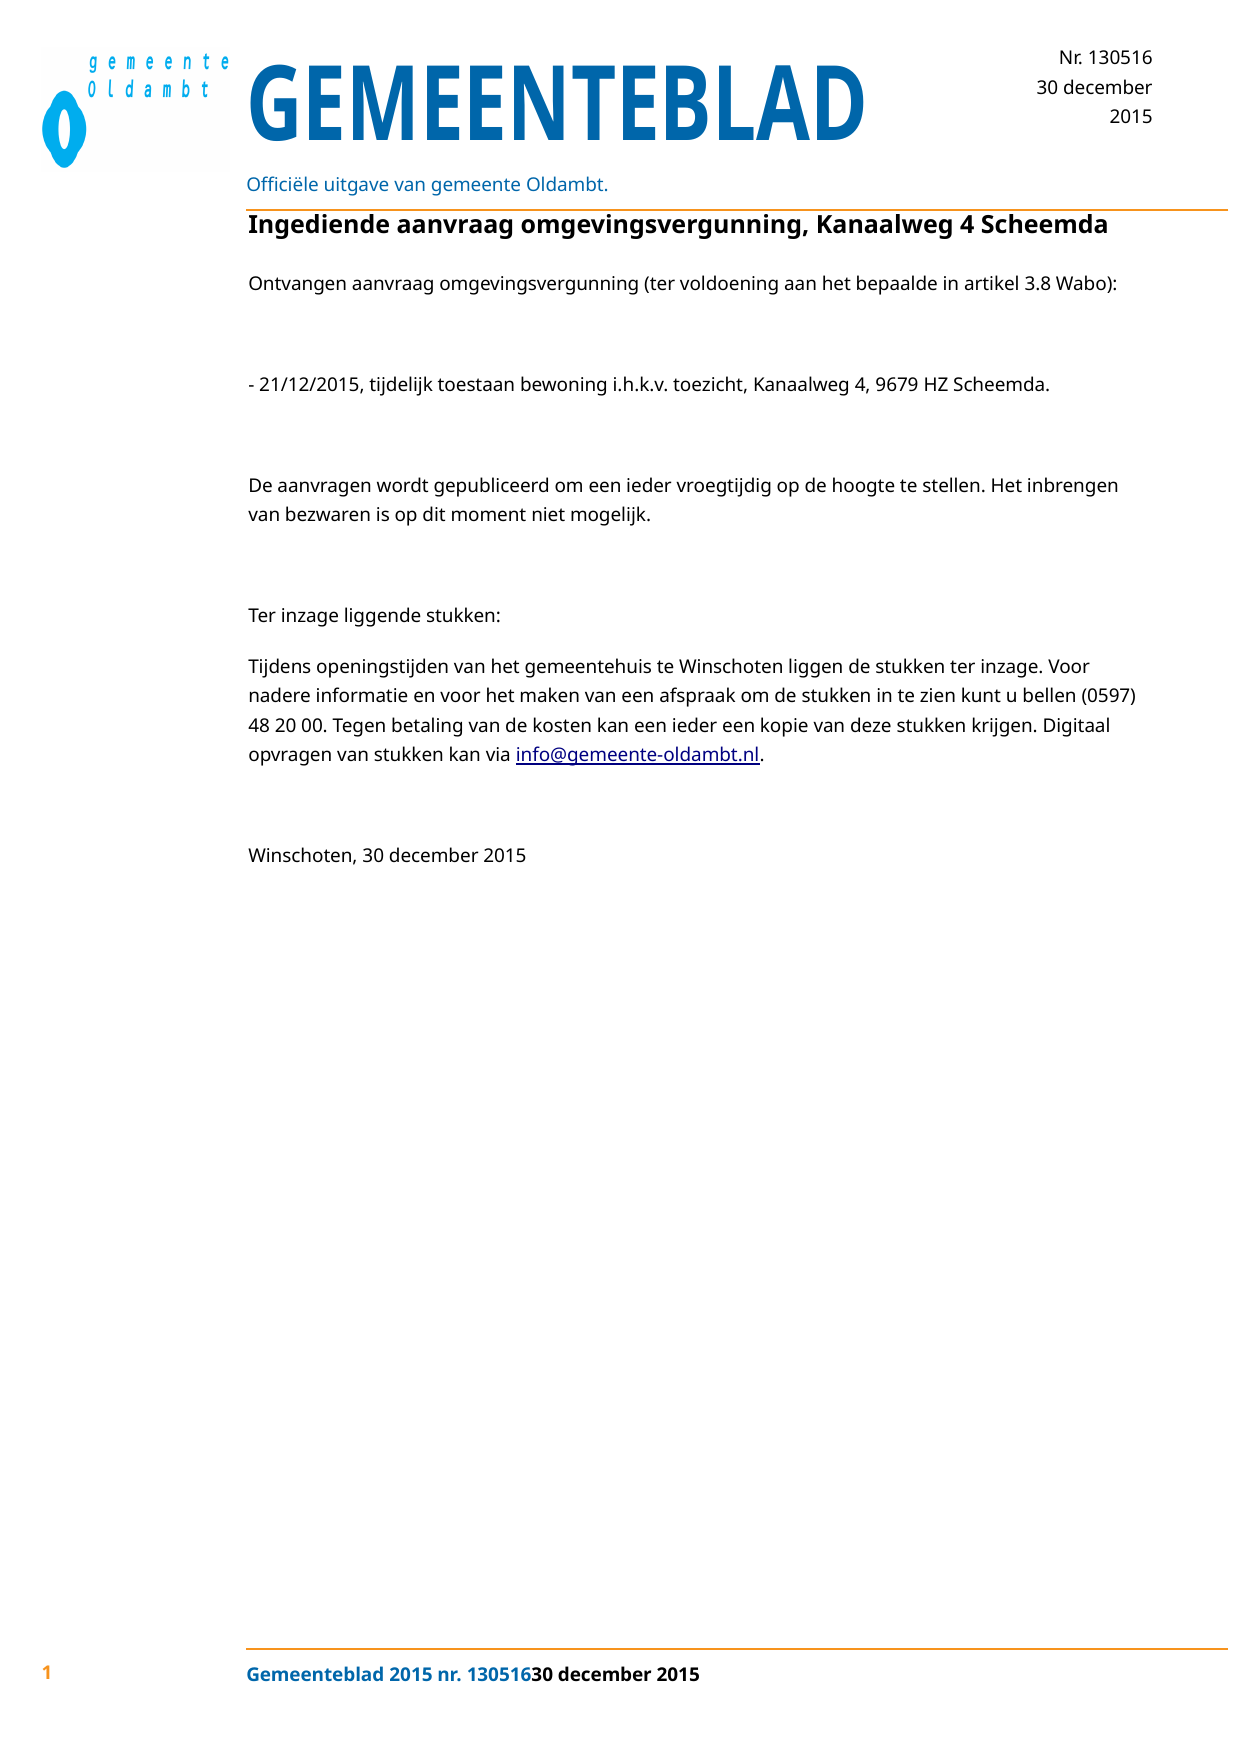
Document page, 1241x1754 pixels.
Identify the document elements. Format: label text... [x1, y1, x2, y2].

text De aanvragen wordt gepubliceerd om een ieder vroegtijdig op de hoogte te stellen. Het inbrengen van bezwaren is op dit moment niet mogelijk. [248, 472, 1152, 527]
text Ingediende aanvraag omgevingsvergunning, Kanaalweg 4 Scheemda [248, 211, 1152, 241]
text Tijdens openingstijden van het gemeentehuis te Winschoten liggen de stukken ter inzage. Voor nadere informatie en voor het maken van een afspraak om de stukken in te zien kunt u bellen (0597) 48 20 00. Tegen betaling van de kosten kan een ieder een kopie van deze stukken krijgen. Digitaal opvragen van stukken kan via info@gemeente-oldambt.nl. [248, 653, 1152, 767]
text Winschoten, 30 december 2015 [248, 842, 1152, 868]
text - 21/12/2015, tijdelijk toestaan bewoning i.h.k.v. toezicht, Kanaalweg 4, 9679 HZ Scheemda. [248, 371, 1152, 397]
text Ter inzage liggende stukken: [248, 602, 1152, 628]
picture [41, 47, 231, 172]
text Ontvangen aanvraag omgevingsvergunning (ter voldoening aan het bepaalde in artikel 3.8 Wabo): [248, 270, 1152, 296]
